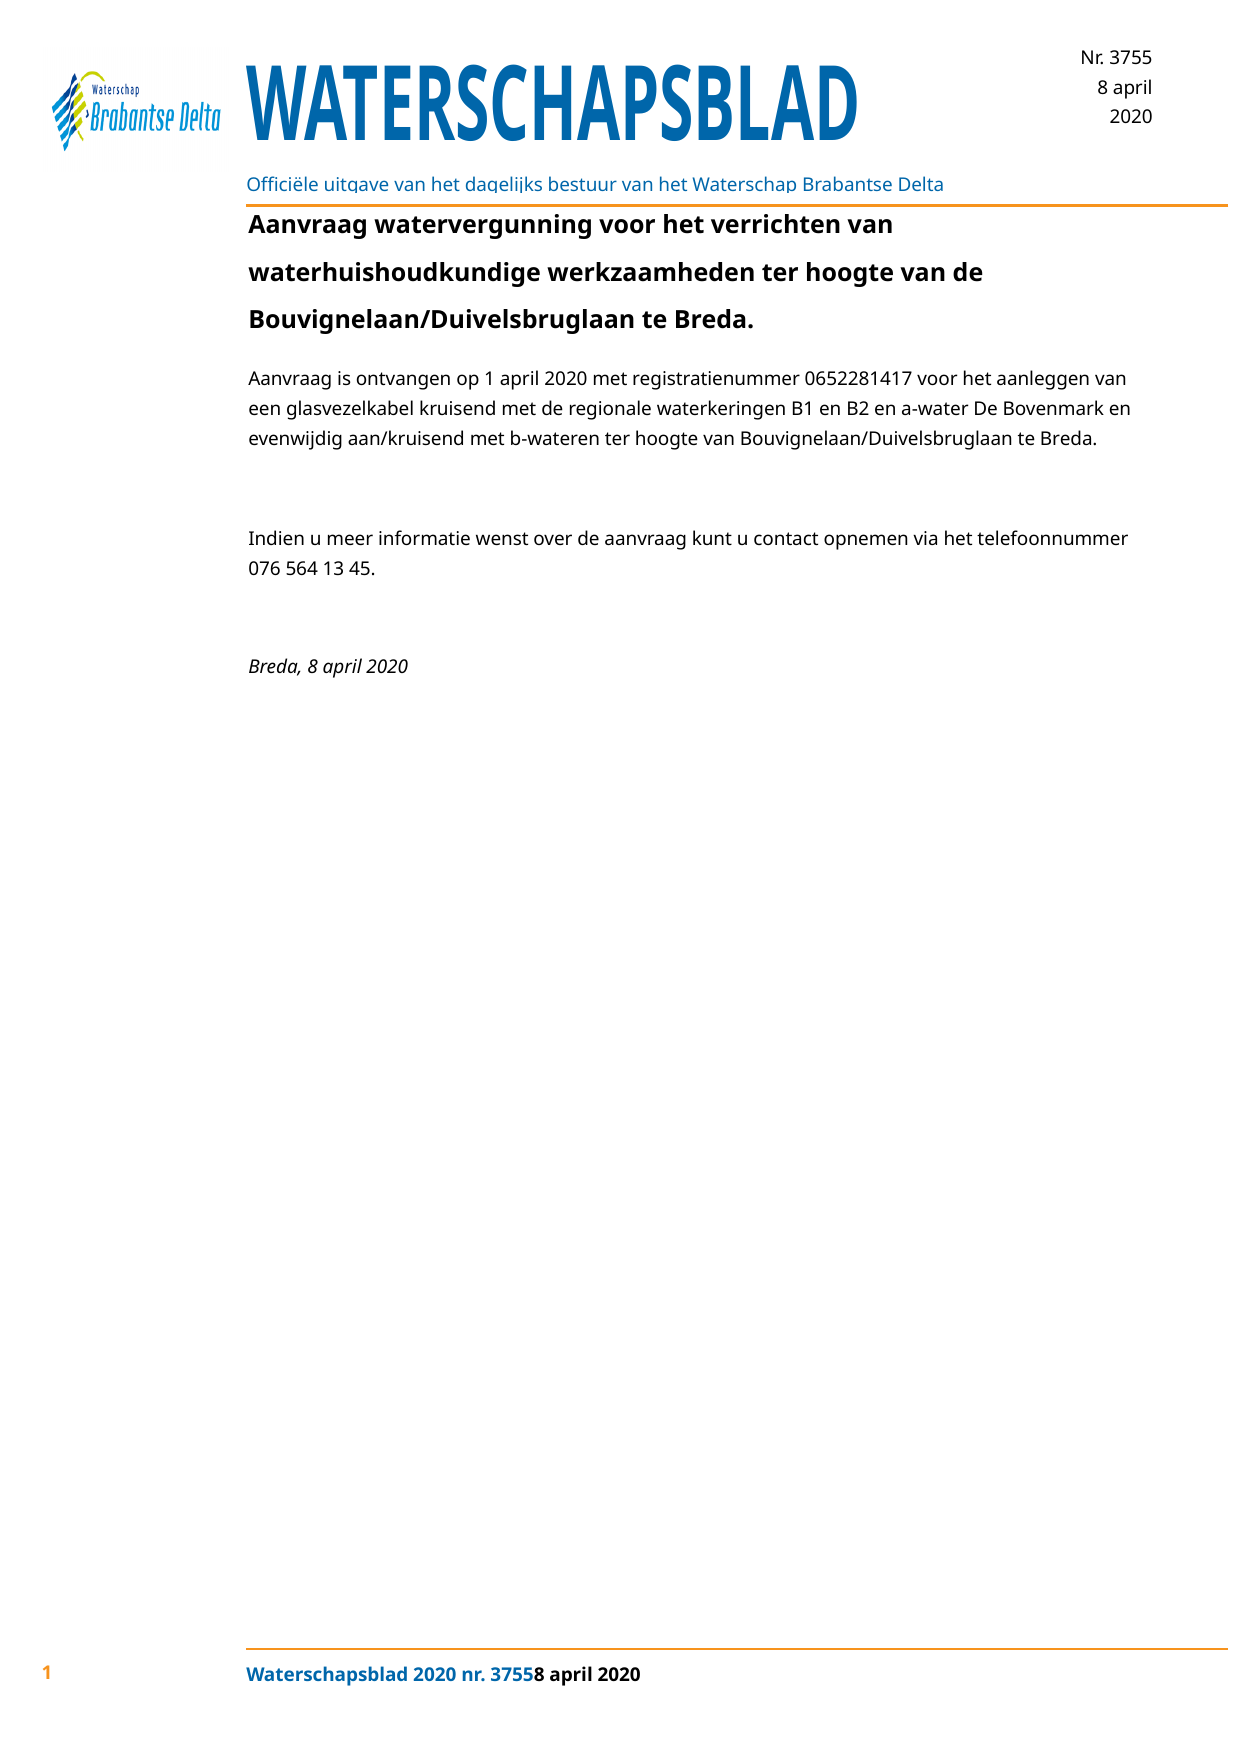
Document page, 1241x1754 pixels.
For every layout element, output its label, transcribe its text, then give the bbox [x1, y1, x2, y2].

text Aanvraag is ontvangen op 1 april 2020 met registratienummer 0652281417 voor het aanleggen van een glasvezelkabel kruisend met de regionale waterkeringen B1 en B2 en a-water De Bovenmark en evenwijdig aan/kruisend met b-wateren ter hoogte van Bouvignelaan/Duivelsbruglaan te Breda. [248, 366, 1152, 450]
picture [41, 47, 231, 172]
text Indien u meer informatie wenst over de aanvraag kunt u contact opnemen via het telefoonnummer 076 564 13 45. [248, 526, 1152, 581]
text Aanvraag watervergunning voor het verrichten van waterhuishoudkundige werkzaamheden ter hoogte van de Bouvignelaan/Duivelsbruglaan te Breda. [248, 207, 1152, 336]
text Breda, 8 april 2020 [248, 653, 1152, 679]
